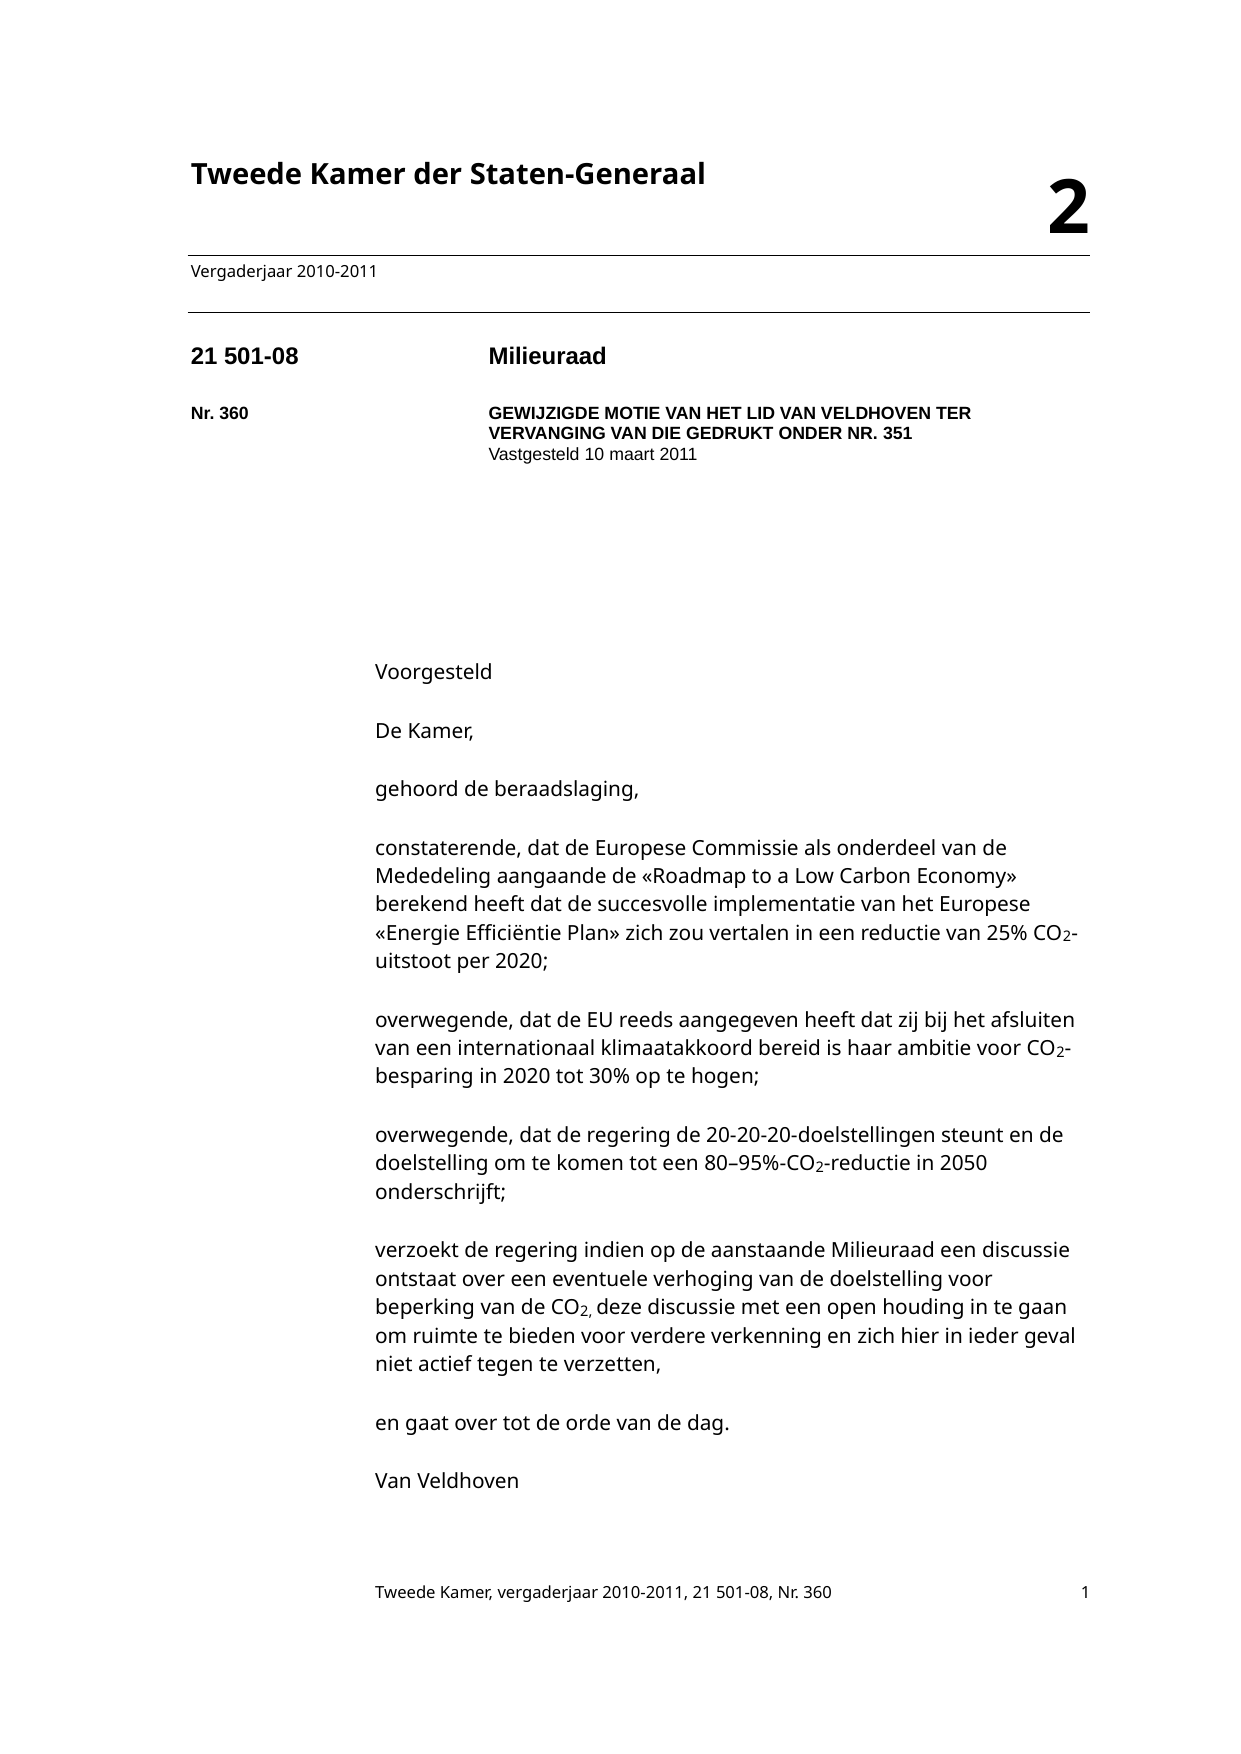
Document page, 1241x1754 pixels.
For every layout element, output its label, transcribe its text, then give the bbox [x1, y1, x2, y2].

table_cell 21 501-08 [188, 339, 485, 399]
table_header 2 [910, 150, 1090, 255]
text overwegende, dat de regering de 20-20-20-doelstellingen steunt en de doelstelling om te komen tot een 80–95%-CO2-reductie in 2050 onderschrijft; [375, 1120, 1090, 1205]
table_header Tweede Kamer der Staten-Generaal [188, 150, 909, 255]
text gehoord de beraadslaging, [375, 774, 1090, 803]
table_cell [188, 313, 485, 339]
table_cell Milieuraad [485, 339, 1090, 399]
text constaterende, dat de Europese Commissie als onderdeel van de Mededeling aangaande de «Roadmap to a Low Carbon Economy» berekend heeft dat de succesvolle implementatie van het Europese «Energie Efficiëntie Plan» zich zou vertalen in een reductie van 25% CO2-uitstoot per 2020; [375, 833, 1090, 975]
table_cell Vergaderjaar 2010-2011 [188, 256, 485, 312]
table_cell [485, 313, 1090, 339]
table_cell Nr. 360 [188, 399, 485, 539]
text De Kamer, [375, 716, 1090, 744]
table_cell GEWIJZIGDE MOTIE VAN HET LID VAN VELDHOVEN TER VERVANGING VAN DIE GEDRUKT ONDER NR. 351 Vastgesteld 10 maart 2011 [485, 399, 1090, 539]
text verzoekt de regering indien op de aanstaande Milieuraad een discussie ontstaat over een eventuele verhoging van de doelstelling voor beperking van de CO2, deze discussie met een open houding in te gaan om ruimte te bieden voor verdere verkenning en zich hier in ieder geval niet actief tegen te verzetten, [375, 1235, 1090, 1378]
table_cell [485, 256, 1090, 312]
text overwegende, dat de EU reeds aangegeven heeft dat zij bij het afsluiten van een internationaal klimaatakkoord bereid is haar ambitie voor CO2-besparing in 2020 tot 30% op te hogen; [375, 1005, 1090, 1090]
text en gaat over tot de orde van de dag. [375, 1408, 1090, 1436]
text Voorgesteld [375, 657, 1090, 686]
text Van Veldhoven [375, 1466, 1090, 1494]
